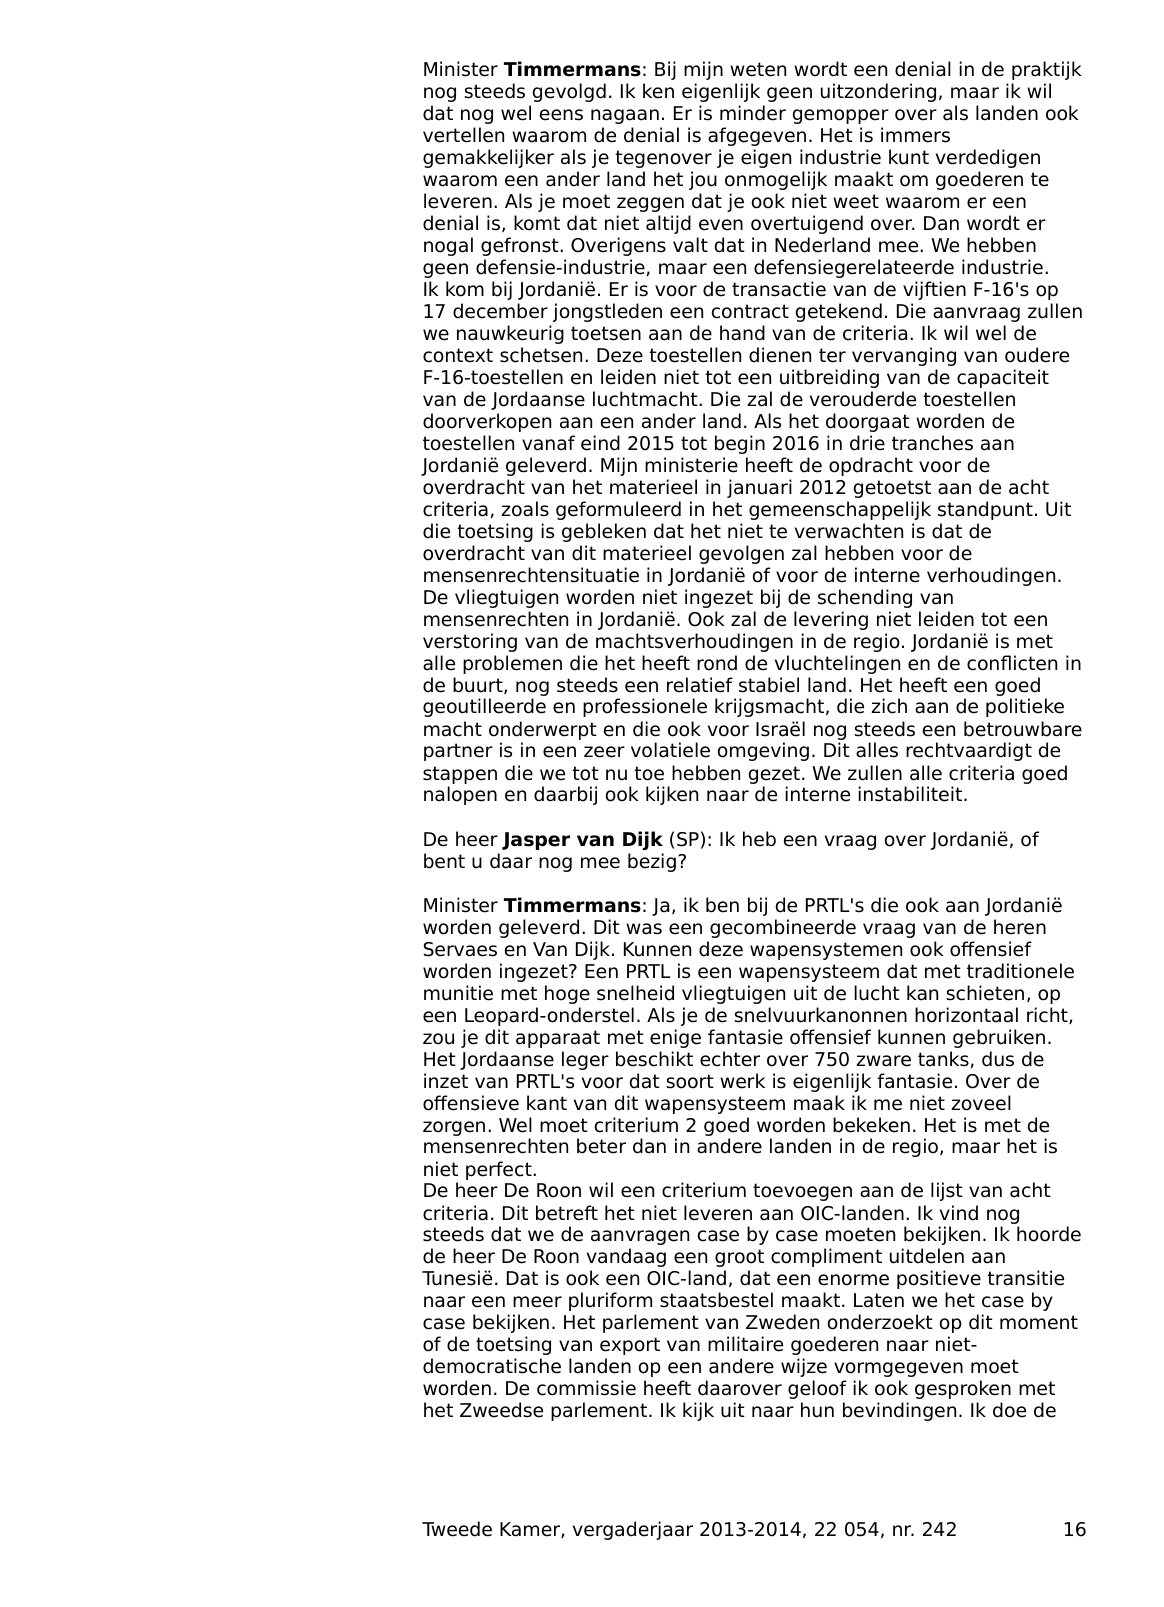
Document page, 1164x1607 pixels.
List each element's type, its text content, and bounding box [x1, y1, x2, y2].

text Ik kom bij Jordanië. Er is voor de transactie van de vijftien F-16's op 17 december jongstleden een contract getekend. Die aanvraag zullen we nauwkeurig toetsen aan de hand van de criteria. Ik wil wel de context schetsen. Deze toestellen dienen ter vervanging van oudere F-16-toestellen en leiden niet tot een uitbreiding van de capaciteit van de Jordaanse luchtmacht. Die zal de verouderde toestellen doorverkopen aan een ander land. Als het doorgaat worden de toestellen vanaf eind 2015 tot begin 2016 in drie tranches aan Jordanië geleverd. Mijn ministerie heeft de opdracht voor de overdracht van het materieel in januari 2012 getoetst aan de acht criteria, zoals geformuleerd in het gemeenschappelijk standpunt. Uit die toetsing is gebleken dat het niet te verwachten is dat de overdracht van dit materieel gevolgen zal hebben voor de mensenrechtensituatie in Jordanië of voor de interne verhoudingen. De vliegtuigen worden niet ingezet bij de schending van mensenrechten in Jordanië. Ook zal de levering niet leiden tot een verstoring van de machtsverhoudingen in de regio. Jordanië is met alle problemen die het heeft rond de vluchtelingen en de conflicten in de buurt, nog steeds een relatief stabiel land. Het heeft een goed geoutilleerde en professionele krijgsmacht, die zich aan de politieke macht onderwerpt en die ook voor Israël nog steeds een betrouwbare partner is in een zeer volatiele omgeving. Dit alles rechtvaardigt de stappen die we tot nu toe hebben gezet. We zullen alle criteria goed nalopen en daarbij ook kijken naar de interne instabiliteit. [422, 279, 1087, 806]
text Minister Timmermans: Bij mijn weten wordt een denial in de praktijk nog steeds gevolgd. Ik ken eigenlijk geen uitzondering, maar ik wil dat nog wel eens nagaan. Er is minder gemopper over als landen ook vertellen waarom de denial is afgegeven. Het is immers gemakkelijker als je tegenover je eigen industrie kunt verdedigen waarom een ander land het jou onmogelijk maakt om goederen te leveren. Als je moet zeggen dat je ook niet weet waarom er een denial is, komt dat niet altijd even overtuigend over. Dan wordt er nogal gefronst. Overigens valt dat in Nederland mee. We hebben geen defensie-industrie, maar een defensiegerelateerde industrie. [422, 59, 1087, 279]
text Minister Timmermans: Ja, ik ben bij de PRTL's die ook aan Jordanië worden geleverd. Dit was een gecombineerde vraag van de heren Servaes en Van Dijk. Kunnen deze wapensystemen ook offensief worden ingezet? Een PRTL is een wapensysteem dat met traditionele munitie met hoge snelheid vliegtuigen uit de lucht kan schieten, op een Leopard-onderstel. Als je de snelvuurkanonnen horizontaal richt, zou je dit apparaat met enige fantasie offensief kunnen gebruiken. Het Jordaanse leger beschikt echter over 750 zware tanks, dus de inzet van PRTL's voor dat soort werk is eigenlijk fantasie. Over de offensieve kant van dit wapensysteem maak ik me niet zoveel zorgen. Wel moet criterium 2 goed worden bekeken. Het is met de mensenrechten beter dan in andere landen in de regio, maar het is niet perfect. [422, 895, 1087, 1180]
text De heer Jasper van Dijk (SP): Ik heb een vraag over Jordanië, of bent u daar nog mee bezig? [422, 828, 1087, 872]
text De heer De Roon wil een criterium toevoegen aan de lijst van acht criteria. Dit betreft het niet leveren aan OIC-landen. Ik vind nog steeds dat we de aanvragen case by case moeten bekijken. Ik hoorde de heer De Roon vandaag een groot compliment uitdelen aan Tunesië. Dat is ook een OIC-land, dat een enorme positieve transitie naar een meer pluriform staatsbestel maakt. Laten we het case by case bekijken. Het parlement van Zweden onderzoekt op dit moment of de toetsing van export van militaire goederen naar niet-democratische landen op een andere wijze vormgegeven moet worden. De commissie heeft daarover geloof ik ook gesproken met het Zweedse parlement. Ik kijk uit naar hun bevindingen. Ik doe de [422, 1180, 1087, 1422]
